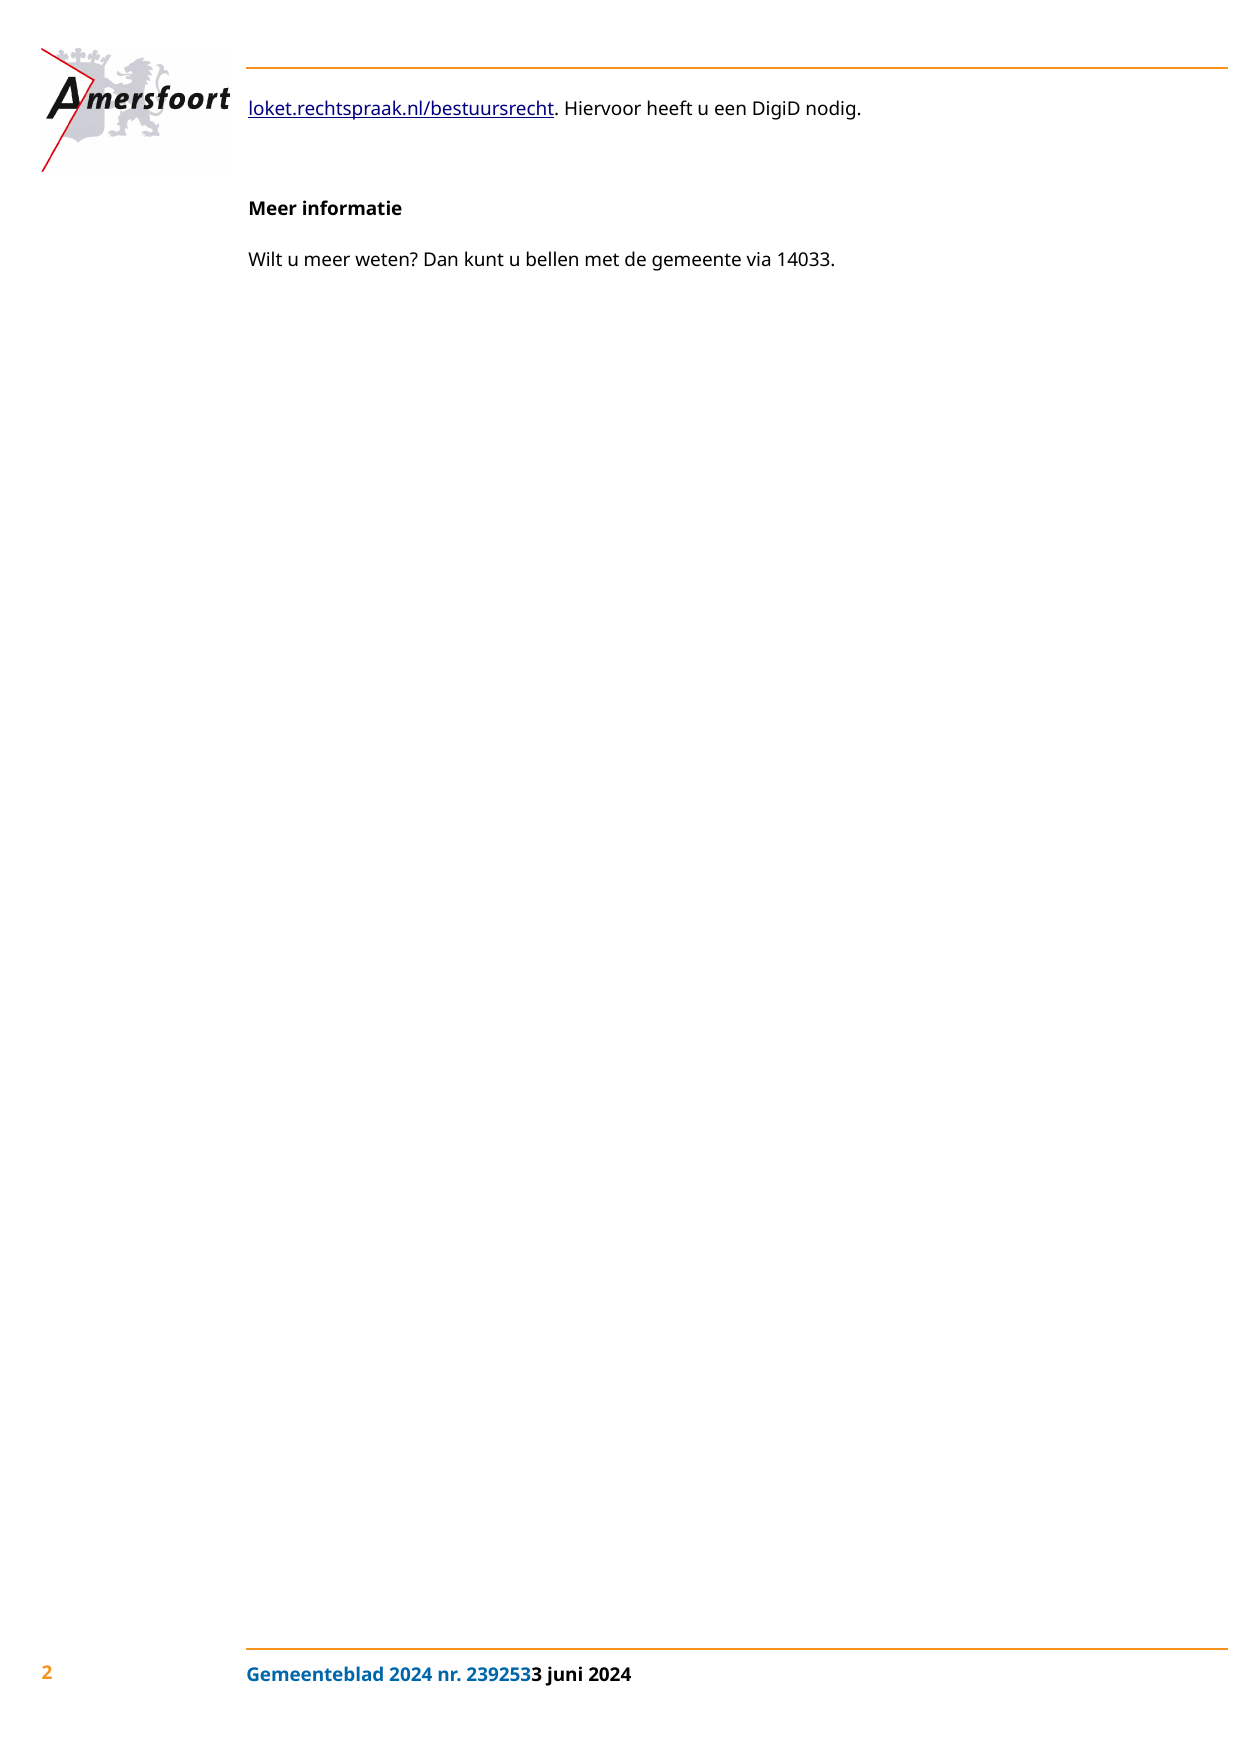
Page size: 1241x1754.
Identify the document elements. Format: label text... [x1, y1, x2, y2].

picture [41, 47, 231, 172]
text Wilt u meer weten? Dan kunt u bellen met de gemeente via 14033. [248, 246, 1152, 272]
text Meer informatie [248, 196, 1152, 221]
text loket.rechtspraak.nl/bestuursrecht. Hiervoor heeft u een DigiD nodig. [248, 95, 1152, 121]
